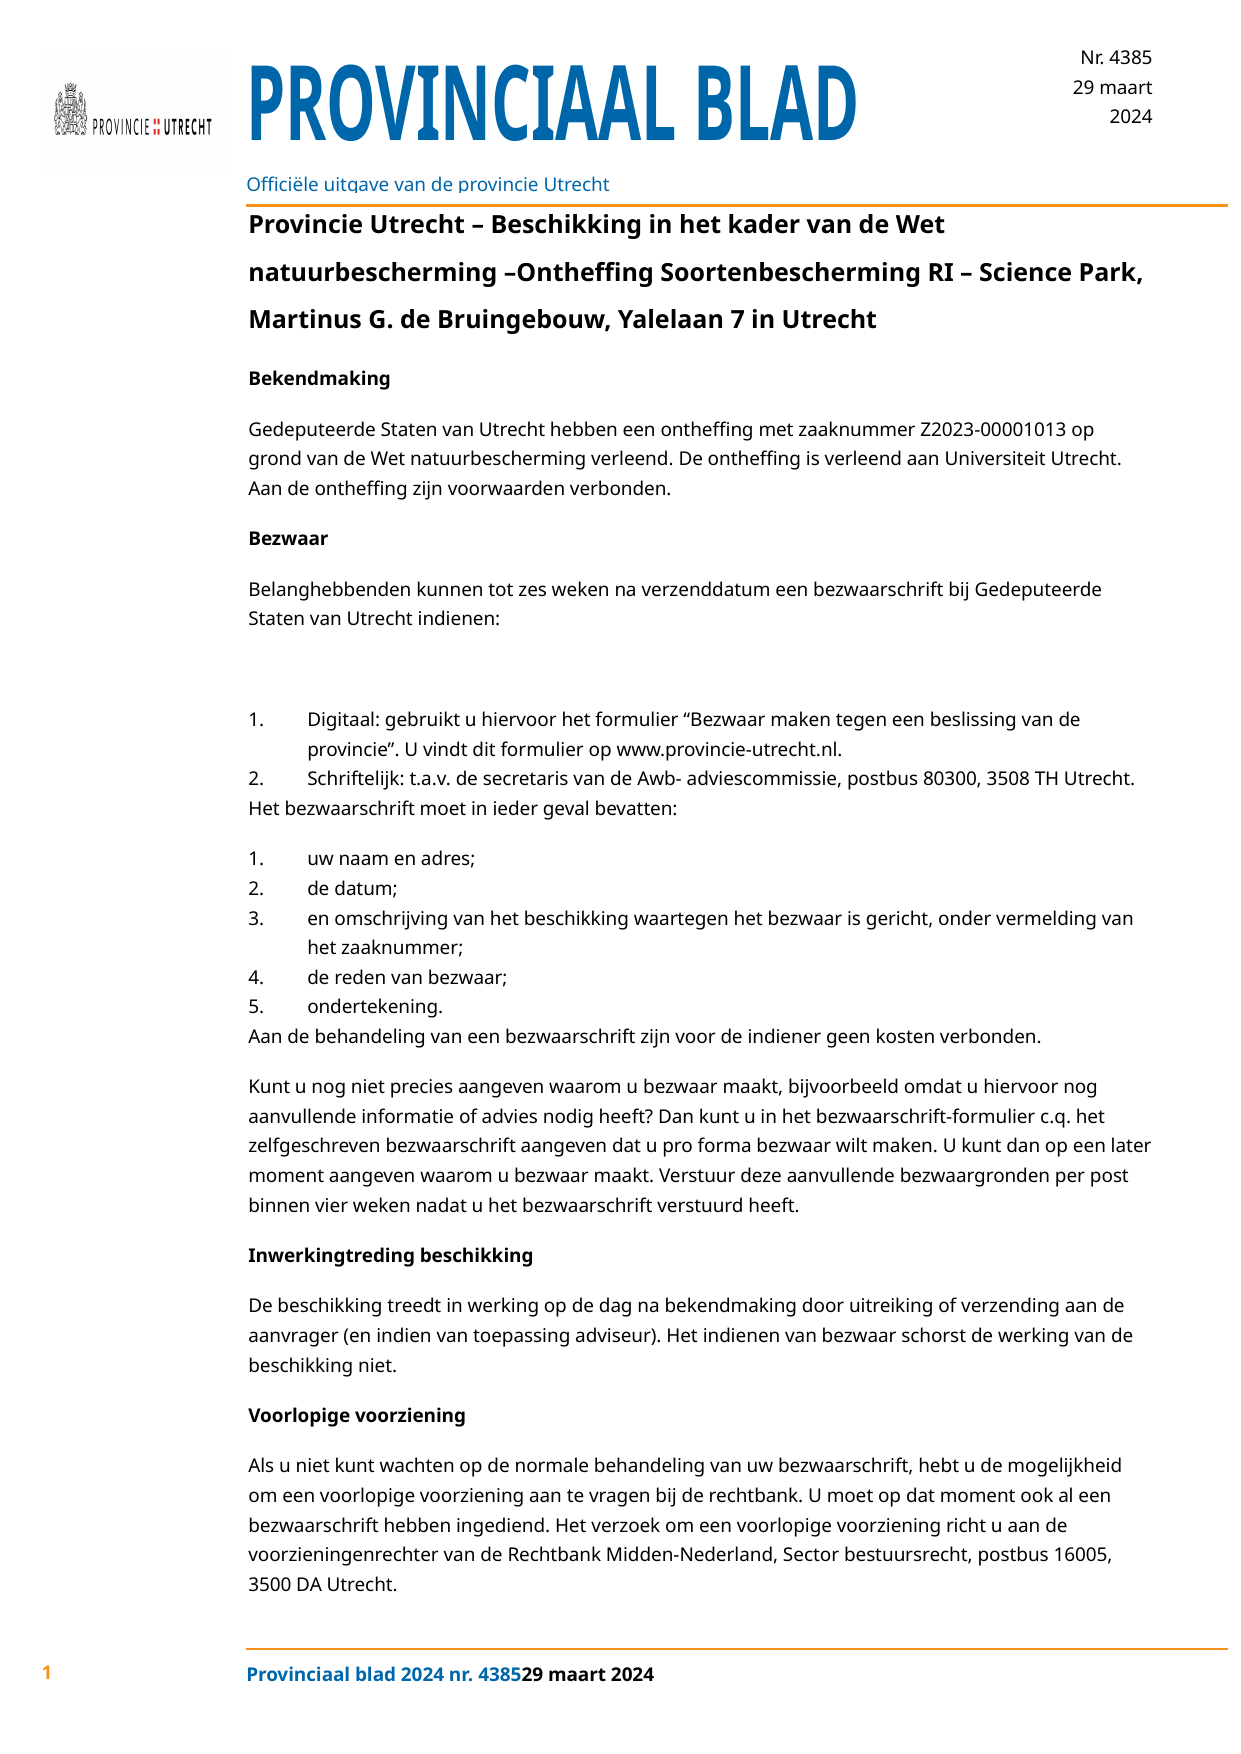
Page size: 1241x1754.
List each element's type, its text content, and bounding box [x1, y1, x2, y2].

text Voorlopige voorziening [248, 1402, 1152, 1428]
text Kunt u nog niet precies aangeven waarom u bezwaar maakt, bijvoorbeeld omdat u hiervoor nog aanvullende informatie of advies nodig heeft? Dan kunt u in het bezwaarschrift-formulier c.q. het zelfgeschreven bezwaarschrift aangeven dat u pro forma bezwaar wilt maken. U kunt dan op een later moment aangeven waarom u bezwaar maakt. Verstuur deze aanvullende bezwaargronden per post binnen vier weken nadat u het bezwaarschrift verstuurd heeft. [248, 1073, 1152, 1217]
text De beschikking treedt in werking op de dag na bekendmaking door uitreiking of verzending aan de aanvrager (en indien van toepassing adviseur). Het indienen van bezwaar schorst de werking van de beschikking niet. [248, 1293, 1152, 1377]
text Provincie Utrecht – Beschikking in het kader van de Wet natuurbescherming –Ontheffing Soortenbescherming RI – Science Park, Martinus G. de Bruingebouw, Yalelaan 7 in Utrecht [248, 207, 1152, 336]
list Digitaal: gebruikt u hiervoor het formulier “Bezwaar maken tegen een beslissing van de provincie”. U vindt dit formulier op www.provincie-utrecht.nl. [248, 706, 1152, 762]
list Schriftelijk: t.a.v. de secretaris van de Awb- adviescommissie, postbus 80300, 3508 TH Utrecht. [248, 766, 1152, 791]
text Bekendmaking [248, 366, 1152, 391]
text Gedeputeerde Staten van Utrecht hebben een ontheffing met zaaknummer Z2023-00001013 op grond van de Wet natuurbescherming verleend. De ontheffing is verleend aan Universiteit Utrecht. Aan de ontheffing zijn voorwaarden verbonden. [248, 416, 1152, 501]
list ondertekening. [248, 993, 1152, 1019]
text Aan de behandeling van een bezwaarschrift zijn voor de indiener geen kosten verbonden. [248, 1023, 1152, 1049]
list en omschrijving van het beschikking waartegen het bezwaar is gericht, onder vermelding van het zaaknummer; [248, 905, 1152, 960]
text Inwerkingtreding beschikking [248, 1242, 1152, 1268]
list uw naam en adres; [248, 846, 1152, 871]
list de datum; [248, 875, 1152, 901]
text Het bezwaarschrift moet in ieder geval bevatten: [248, 795, 1152, 821]
text Als u niet kunt wachten op de normale behandeling van uw bezwaarschrift, hebt u de mogelijkheid om een voorlopige voorziening aan te vragen bij de rechtbank. U moet op dat moment ook al een bezwaarschrift hebben ingediend. Het verzoek om een voorlopige voorziening richt u aan de voorzieningenrechter van de Rechtbank Midden-Nederland, Sector bestuursrecht, postbus 16005, 3500 DA Utrecht. [248, 1453, 1152, 1597]
picture [41, 47, 231, 172]
text Bezwaar [248, 526, 1152, 551]
list de reden van bezwaar; [248, 964, 1152, 989]
text Belanghebbenden kunnen tot zes weken na verzenddatum een bezwaarschrift bij Gedeputeerde Staten van Utrecht indienen: [248, 576, 1152, 631]
